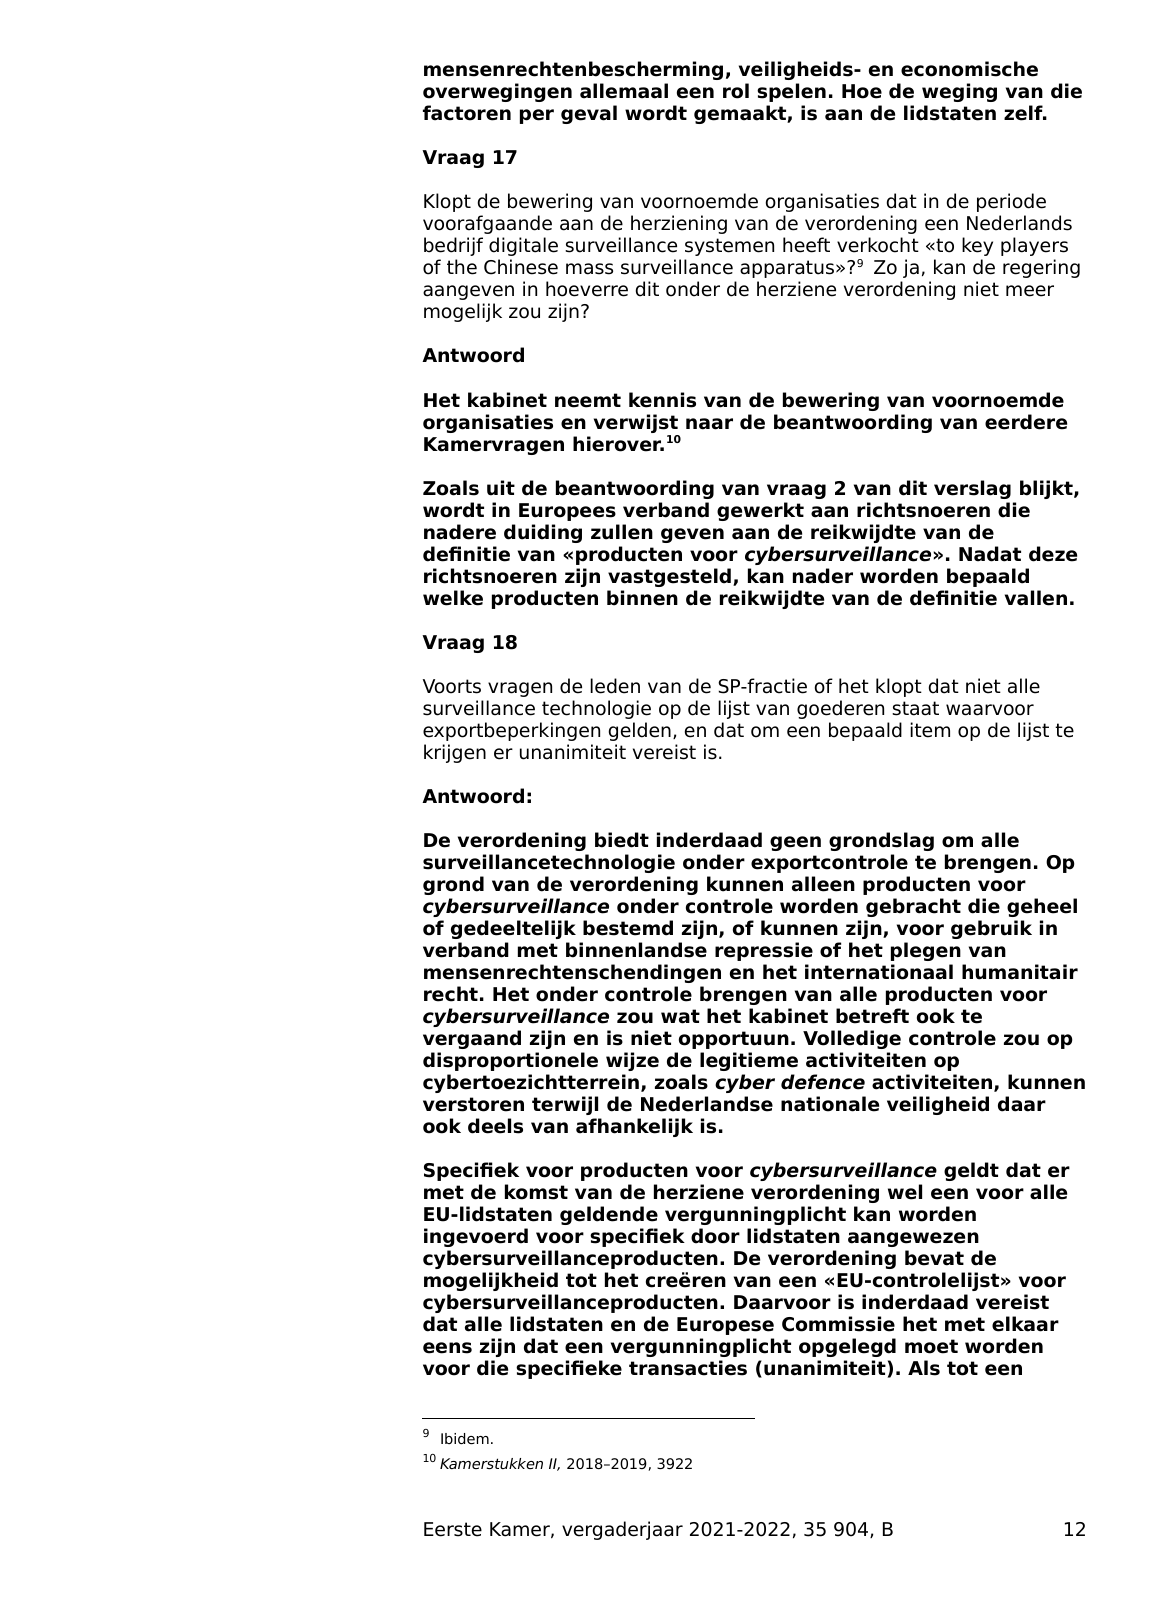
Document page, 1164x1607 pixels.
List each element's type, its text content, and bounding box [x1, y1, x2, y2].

subtitle Vraag 17 [422, 147, 1087, 169]
text mensenrechtenbescherming, veiligheids- en economische overwegingen allemaal een rol spelen. Hoe de weging van die factoren per geval wordt gemaakt, is aan de lidstaten zelf. [422, 59, 1087, 125]
text Voorts vragen de leden van de SP-fractie of het klopt dat niet alle surveillance technologie op de lijst van goederen staat waarvoor exportbeperkingen gelden, en dat om een bepaald item op de lijst te krijgen er unanimiteit vereist is. [422, 676, 1087, 764]
subtitle Vraag 18 [422, 632, 1087, 654]
text Zoals uit de beantwoording van vraag 2 van dit verslag blijkt, wordt in Europees verband gewerkt aan richtsnoeren die nadere duiding zullen geven aan de reikwijdte van de definitie van «producten voor cybersurveillance». Nadat deze richtsnoeren zijn vastgesteld, kan nader worden bepaald welke producten binnen de reikwijdte van de definitie vallen. [422, 478, 1087, 609]
text Klopt de bewering van voornoemde organisaties dat in de periode voorafgaande aan de herziening van de verordening een Nederlands bedrijf digitale surveillance systemen heeft verkocht «to key players of the Chinese mass surveillance apparatus»? Zo ja, kan de regering aangeven in hoeverre dit onder de herziene verordening niet meer mogelijk zou zijn? [422, 191, 1087, 323]
text De verordening biedt inderdaad geen grondslag om alle surveillancetechnologie onder exportcontrole te brengen. Op grond van de verordening kunnen alleen producten voor cybersurveillance onder controle worden gebracht die geheel of gedeeltelijk bestemd zijn, of kunnen zijn, voor gebruik in verband met binnenlandse repressie of het plegen van mensenrechtenschendingen en het internationaal humanitair recht. Het onder controle brengen van alle producten voor cybersurveillance zou wat het kabinet betreft ook te vergaand zijn en is niet opportuun. Volledige controle zou op disproportionele wijze de legitieme activiteiten op cybertoezichtterrein, zoals cyber defence activiteiten, kunnen verstoren terwijl de Nederlandse nationale veiligheid daar ook deels van afhankelijk is. [422, 830, 1087, 1138]
text Ibidem. [422, 1427, 1087, 1449]
subtitle Antwoord: [422, 786, 1087, 808]
subtitle Antwoord [422, 345, 1087, 367]
text Kamerstukken II, 2018–2019, 3922 [422, 1452, 1087, 1474]
text Het kabinet neemt kennis van de bewering van voornoemde organisaties en verwijst naar de beantwoording van eerdere Kamervragen hierover. [422, 389, 1087, 456]
text Specifiek voor producten voor cybersurveillance geldt dat er met de komst van de herziene verordening wel een voor alle EU-lidstaten geldende vergunningplicht kan worden ingevoerd voor specifiek door lidstaten aangewezen cybersurveillanceproducten. De verordening bevat de mogelijkheid tot het creëren van een «EU-controlelijst» voor cybersurveillanceproducten. Daarvoor is inderdaad vereist dat alle lidstaten en de Europese Commissie het met elkaar eens zijn dat een vergunningplicht opgelegd moet worden voor die specifieke transacties (unanimiteit). Als tot een [422, 1160, 1087, 1380]
